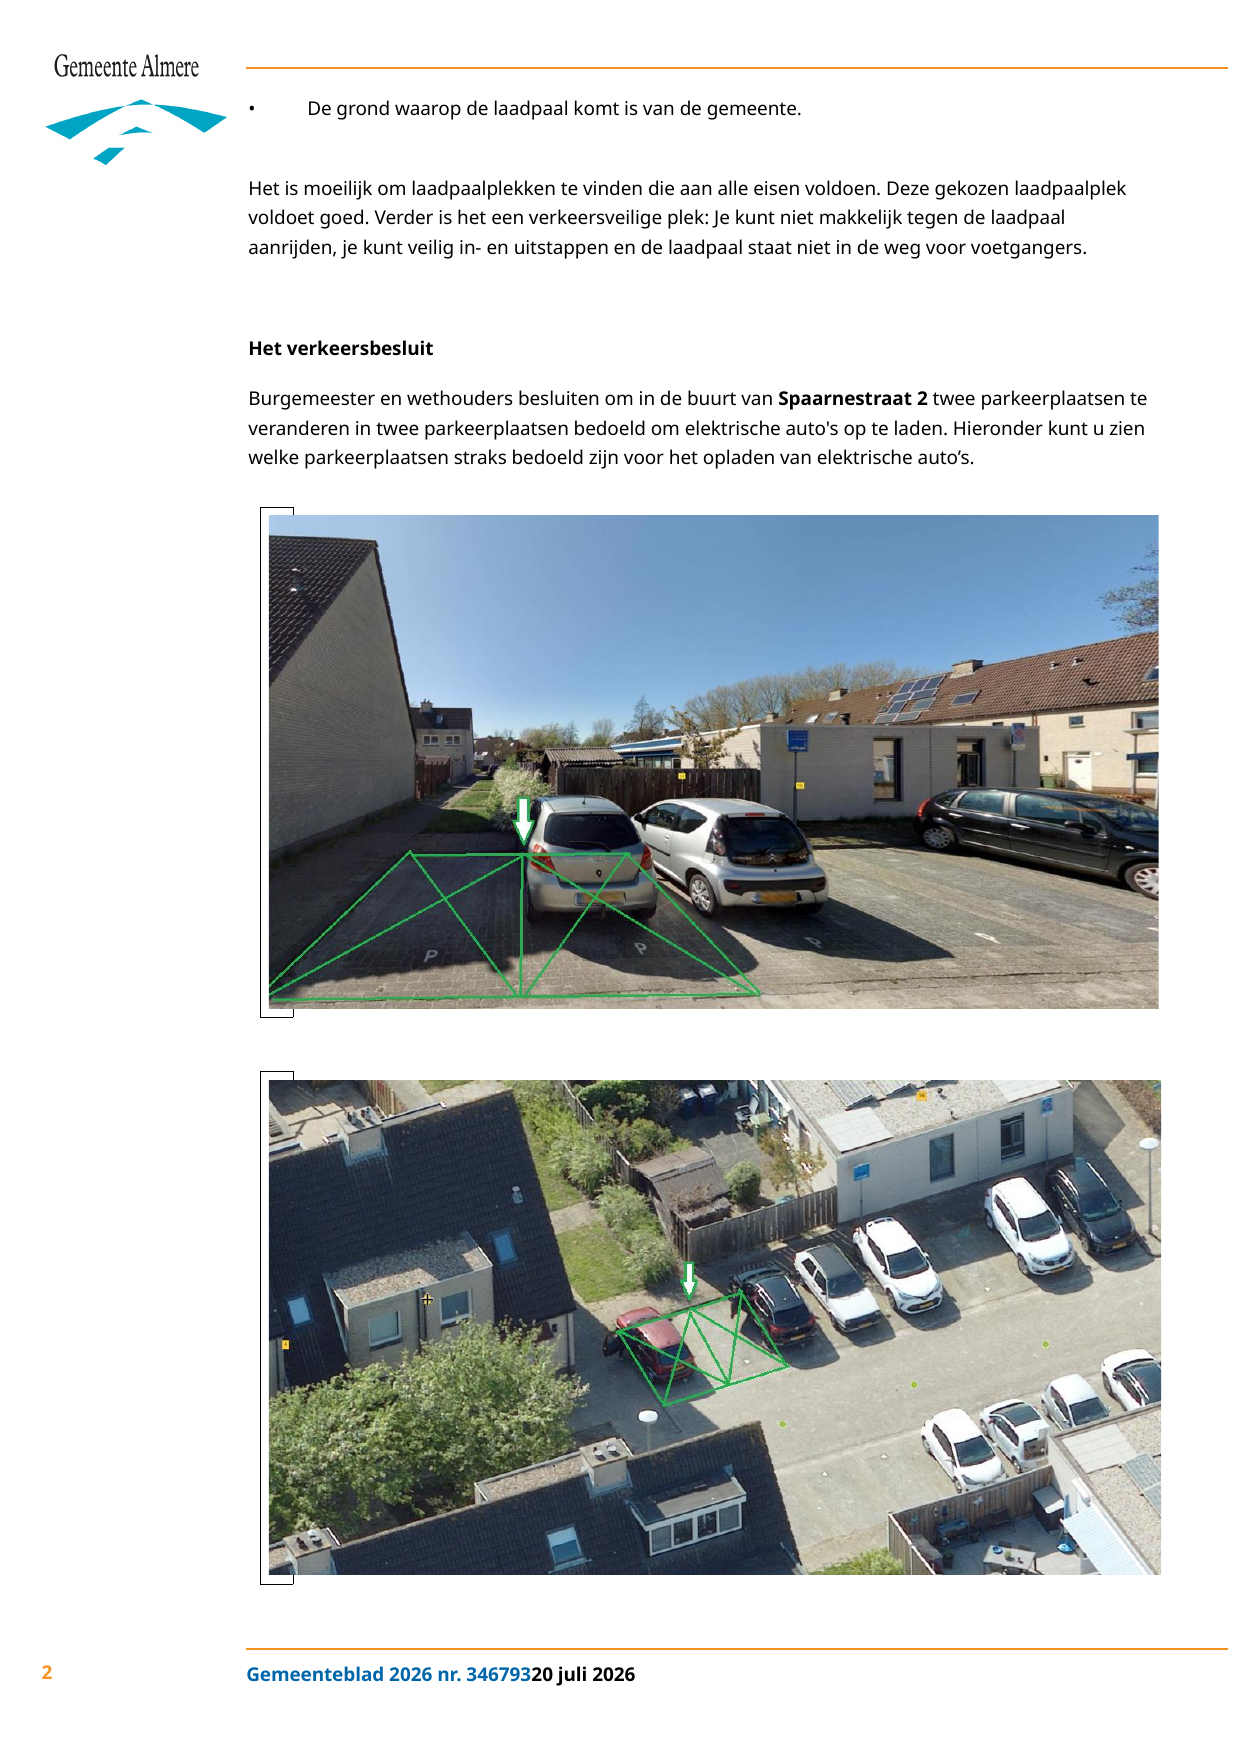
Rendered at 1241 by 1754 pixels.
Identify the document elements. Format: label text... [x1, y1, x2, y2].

picture [41, 47, 231, 172]
list De grond waarop de laadpaal komt is van de gemeente. [248, 95, 1152, 121]
picture [268, 1080, 1162, 1575]
text Burgemeester en wethouders besluiten om in de buurt van Spaarnestraat 2 twee parkeerplaatsen te veranderen in twee parkeerplaatsen bedoeld om elektrische auto's op te laden. Hieronder kunt u zien welke parkeerplaatsen straks bedoeld zijn voor het opladen van elektrische auto’s. [248, 385, 1152, 470]
text Het verkeersbesluit [248, 335, 1152, 361]
picture [268, 515, 1159, 1009]
text Het is moeilijk om laadpaalplekken te vinden die aan alle eisen voldoen. Deze gekozen laadpaalplek voldoet goed. Verder is het een verkeersveilige plek: Je kunt niet makkelijk tegen de laadpaal aanrijden, je kunt veilig in- en uitstappen en de laadpaal staat niet in de weg voor voetgangers. [248, 175, 1152, 260]
